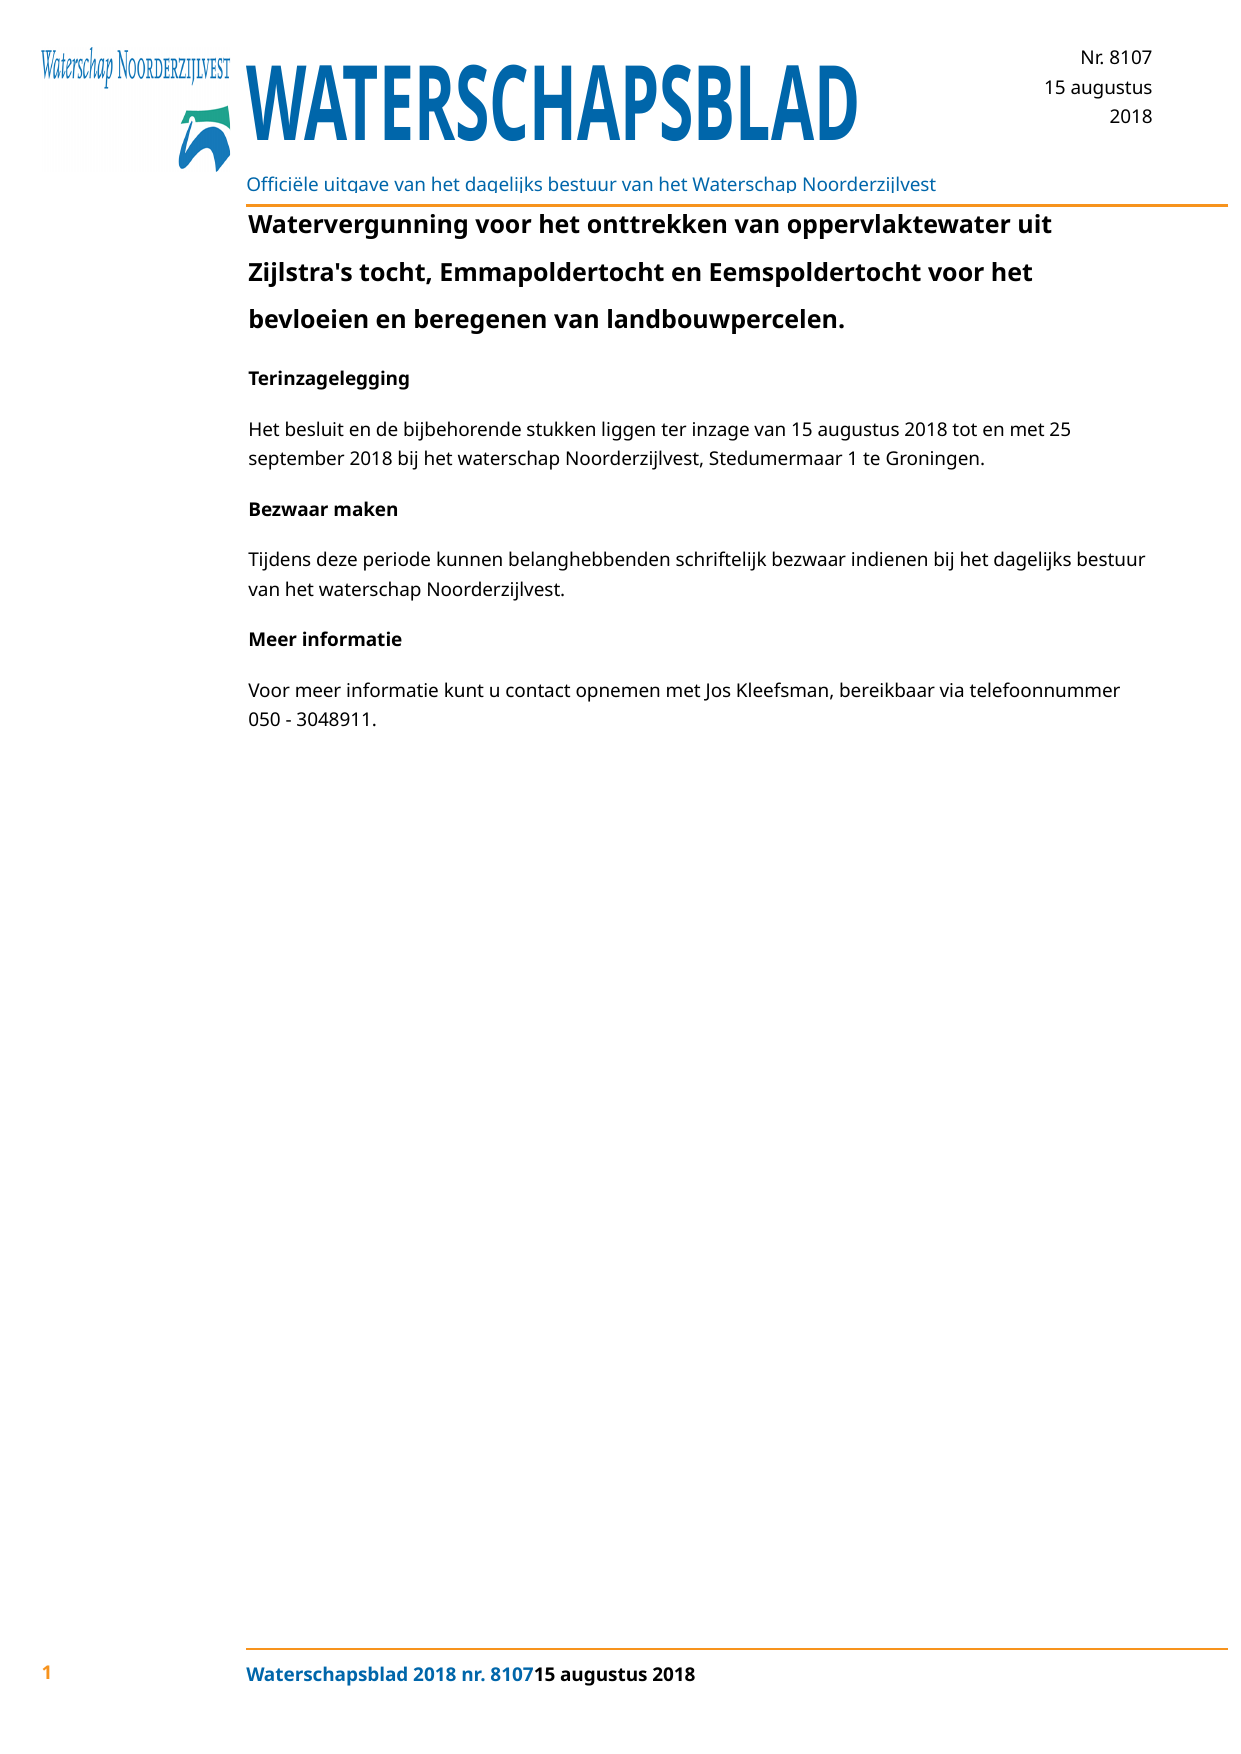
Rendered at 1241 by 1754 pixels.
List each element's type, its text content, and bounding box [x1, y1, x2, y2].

text Voor meer informatie kunt u contact opnemen met Jos Kleefsman, bereikbaar via telefoonnummer 050 - 3048911. [248, 677, 1152, 732]
picture [41, 47, 231, 172]
text Meer informatie [248, 626, 1152, 652]
text Het besluit en de bijbehorende stukken liggen ter inzage van 15 augustus 2018 tot en met 25 september 2018 bij het waterschap Noorderzijlvest, Stedumermaar 1 te Groningen. [248, 416, 1152, 471]
text Watervergunning voor het onttrekken van oppervlaktewater uit Zijlstra's tocht, Emmapoldertocht en Eemspoldertocht voor het bevloeien en beregenen van landbouwpercelen. [248, 207, 1152, 336]
text Terinzagelegging [248, 366, 1152, 391]
text Bezwaar maken [248, 496, 1152, 522]
text Tijdens deze periode kunnen belanghebbenden schriftelijk bezwaar indienen bij het dagelijks bestuur van het waterschap Noorderzijlvest. [248, 546, 1152, 602]
